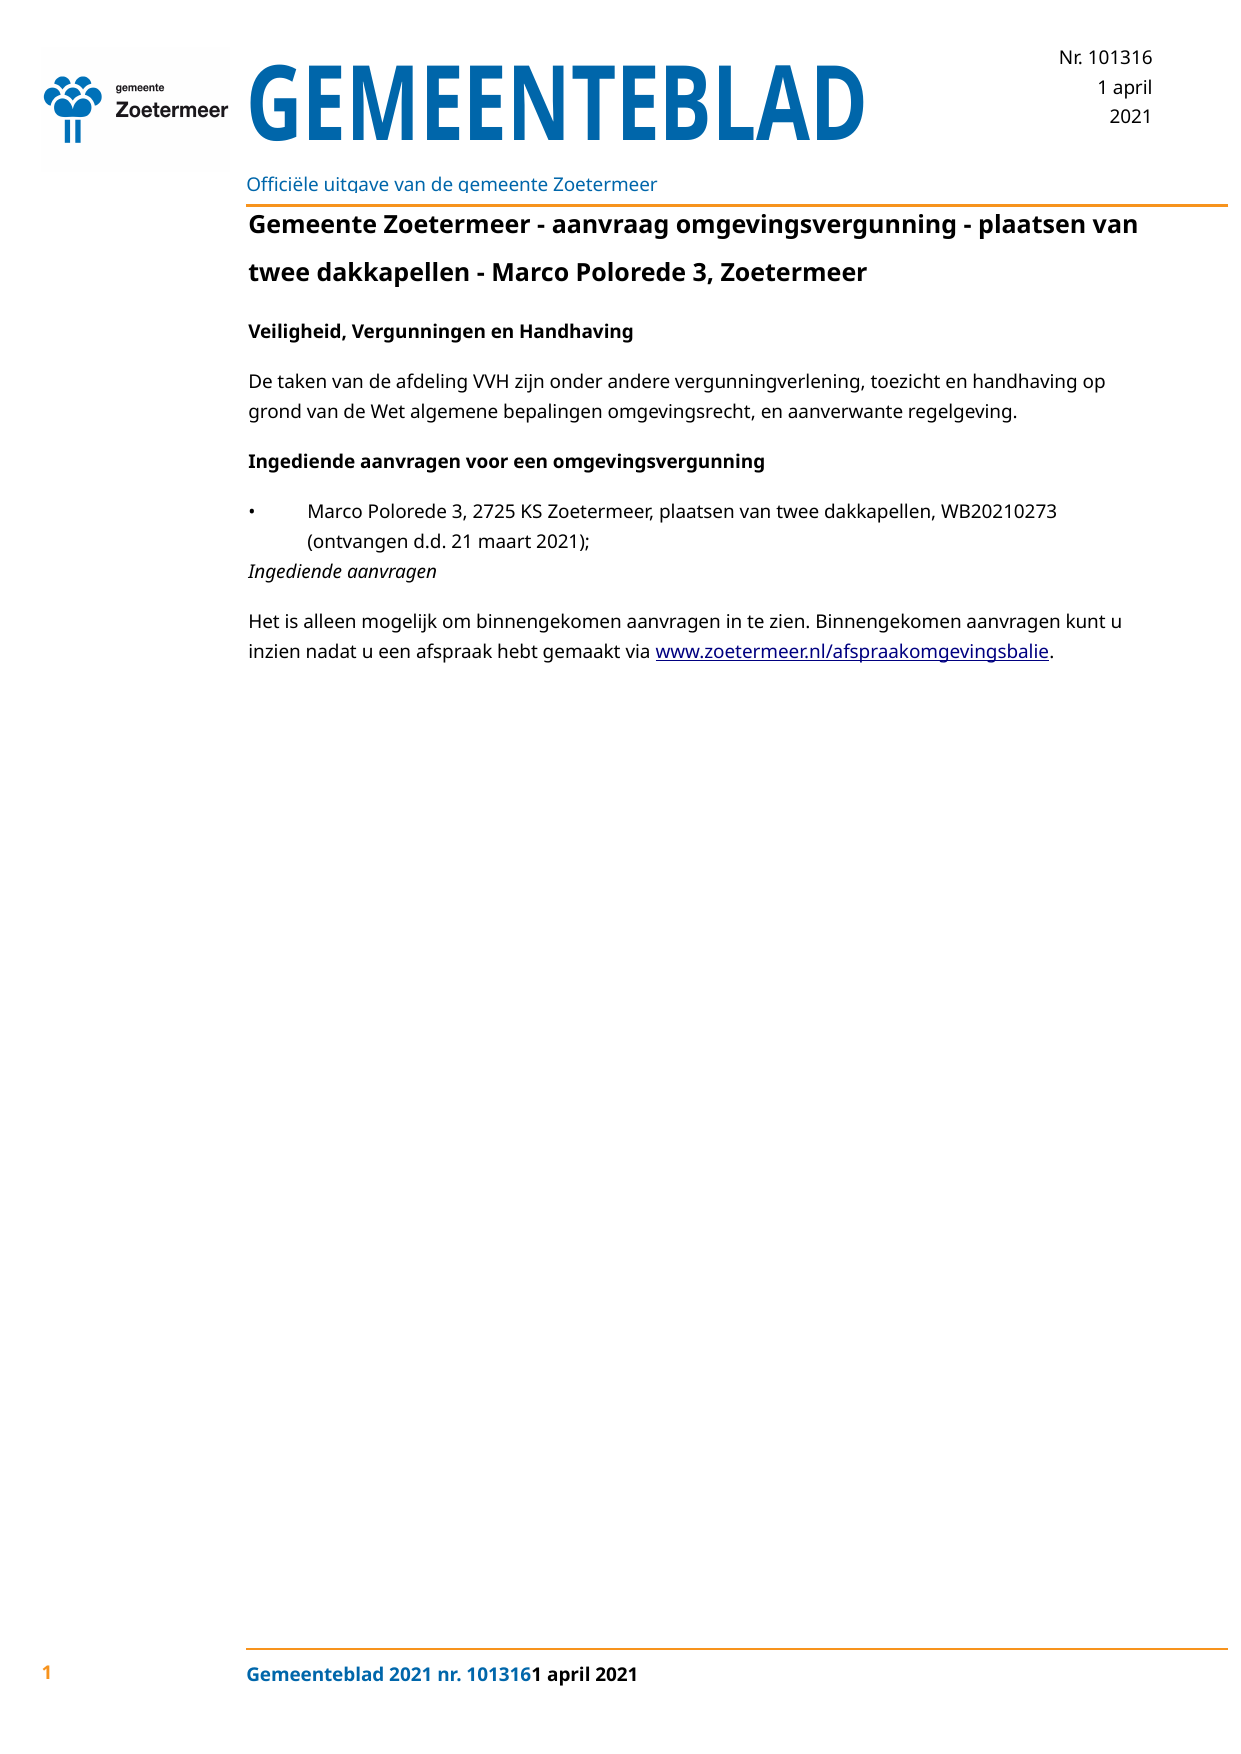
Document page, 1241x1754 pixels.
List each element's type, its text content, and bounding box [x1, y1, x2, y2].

text Ingediende aanvragen [248, 558, 1152, 584]
picture [41, 47, 231, 172]
text De taken van de afdeling VVH zijn onder andere vergunningverlening, toezicht en handhaving op grond van de Wet algemene bepalingen omgevingsrecht, en aanverwante regelgeving. [248, 368, 1152, 424]
list Marco Polorede 3, 2725 KS Zoetermeer, plaatsen van twee dakkapellen, WB20210273 (ontvangen d.d. 21 maart 2021); [248, 499, 1152, 554]
text Het is alleen mogelijk om binnengekomen aanvragen in te zien. Binnengekomen aanvragen kunt u inzien nadat u een afspraak hebt gemaakt via www.zoetermeer.nl/afspraakomgevingsbalie. [248, 608, 1152, 664]
text Ingediende aanvragen voor een omgevingsvergunning [248, 448, 1152, 474]
text Gemeente Zoetermeer - aanvraag omgevingsvergunning - plaatsen van twee dakkapellen - Marco Polorede 3, Zoetermeer [248, 207, 1152, 288]
text Veiligheid, Vergunningen en Handhaving [248, 318, 1152, 344]
